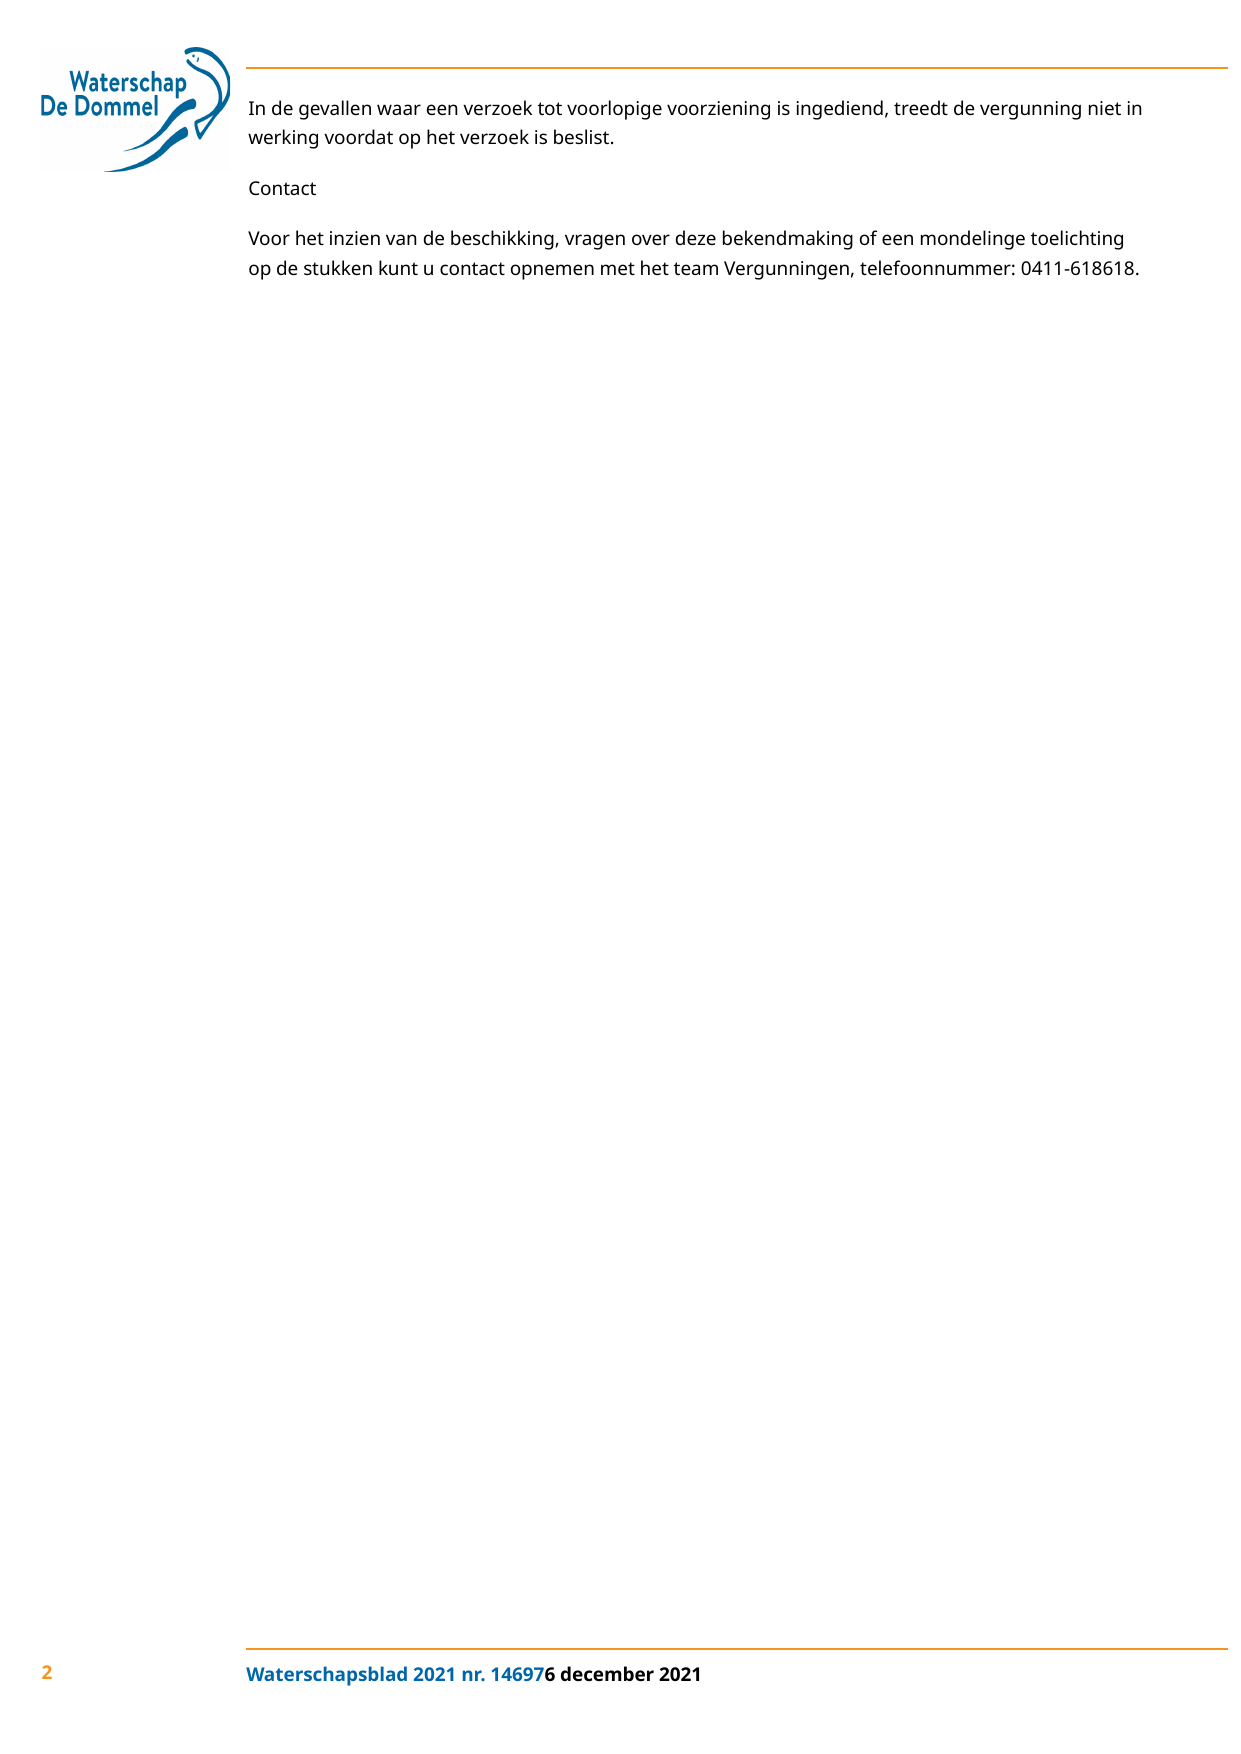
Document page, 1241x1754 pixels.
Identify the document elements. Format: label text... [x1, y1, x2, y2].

picture [204, 47, 231, 76]
picture [45, 99, 51, 111]
picture [41, 47, 231, 172]
text In de gevallen waar een verzoek tot voorlopige voorziening is ingediend, treedt de vergunning niet in werking voordat op het verzoek is beslist. [248, 95, 1152, 150]
picture [198, 118, 210, 131]
text Contact [248, 175, 1152, 201]
text Voor het inzien van de beschikking, vragen over deze bekendmaking of een mondelinge toelichting op de stukken kunt u contact opnemen met het team Vergunningen, telefoonnummer: 0411-618618. [248, 225, 1152, 281]
